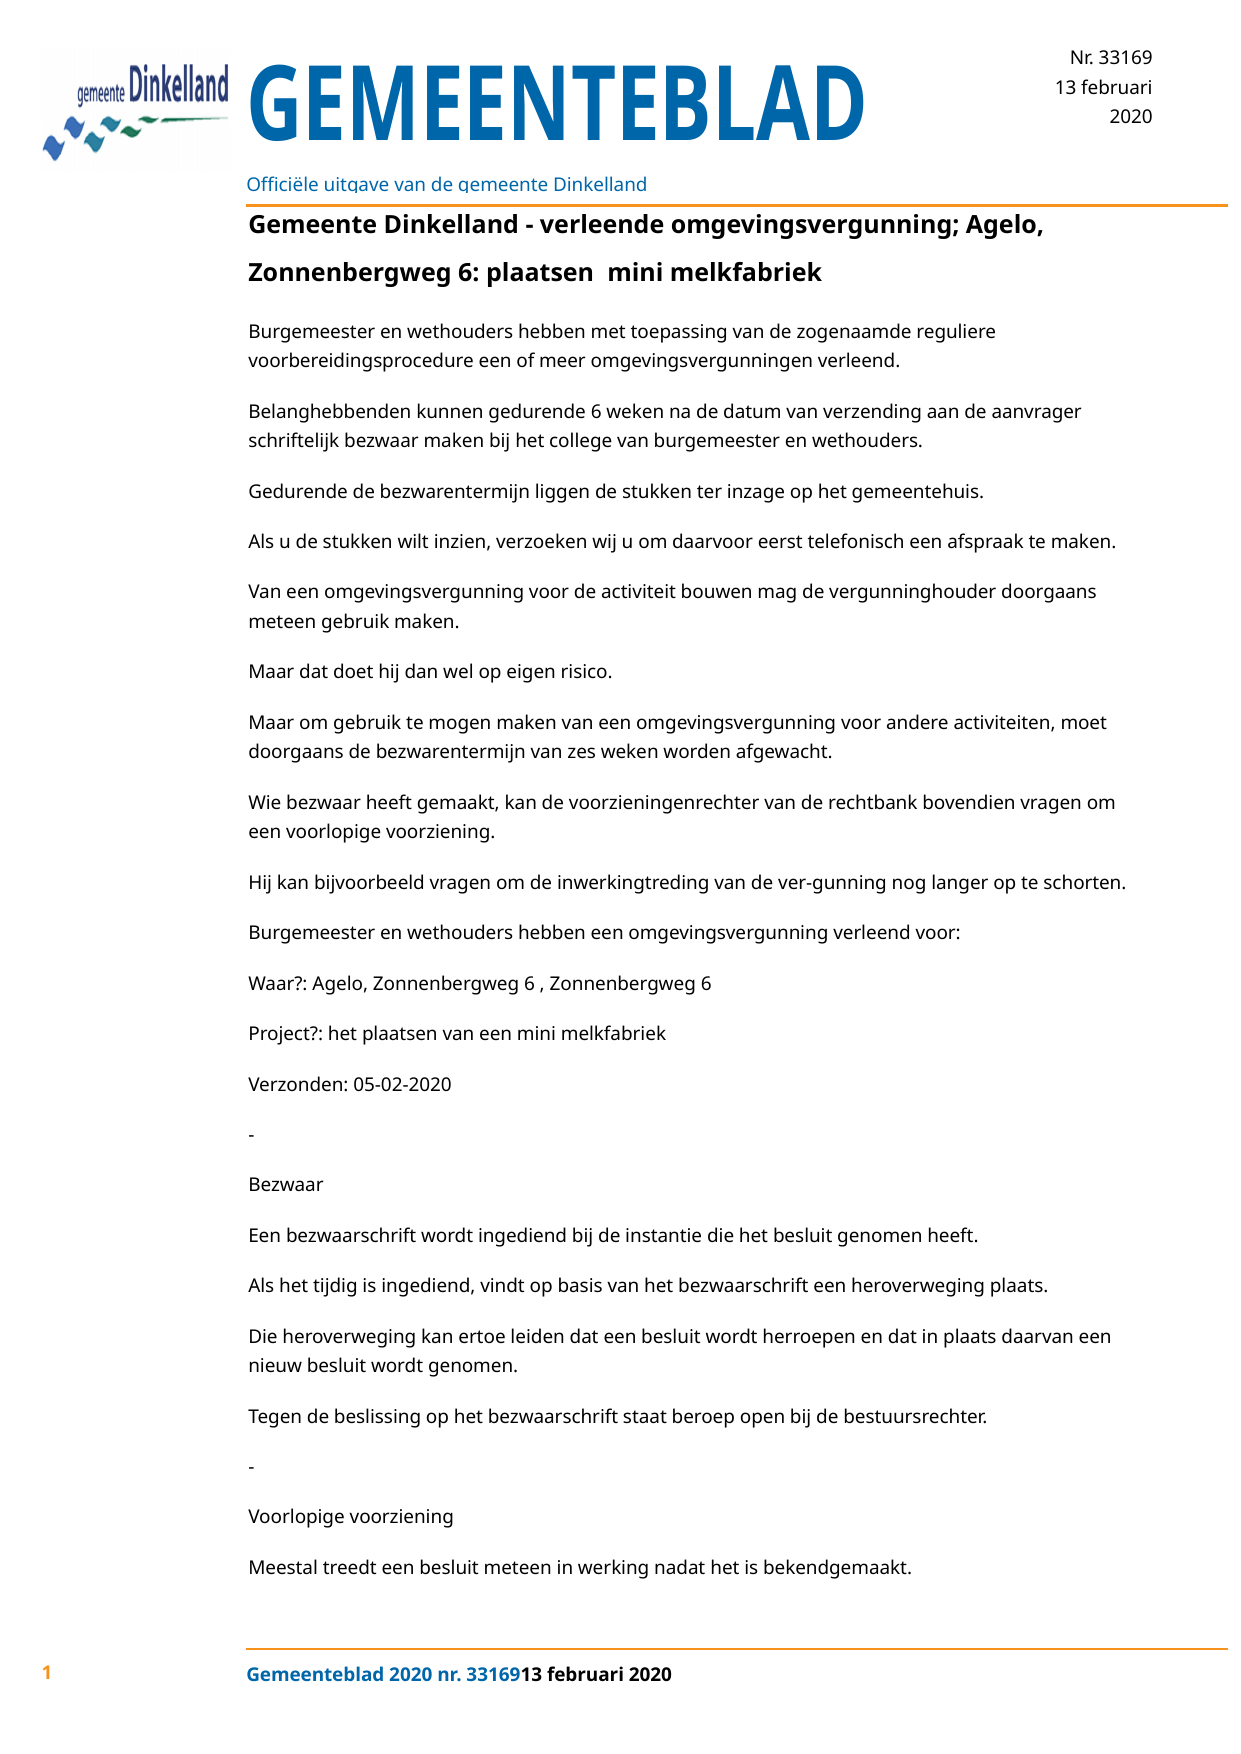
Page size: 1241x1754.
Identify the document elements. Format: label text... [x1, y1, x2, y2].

text Van een omgevingsvergunning voor de activiteit bouwen mag de vergunninghouder doorgaans meteen gebruik maken. [248, 579, 1152, 634]
text Gedurende de bezwarentermijn liggen de stukken ter inzage op het gemeentehuis. [248, 478, 1152, 504]
text Die heroverweging kan ertoe leiden dat een besluit wordt herroepen en dat in plaats daarvan een nieuw besluit wordt genomen. [248, 1323, 1152, 1378]
text Tegen de beslissing op het bezwaarschrift staat beroep open bij de bestuursrechter. [248, 1403, 1152, 1429]
text Gemeente Dinkelland - verleende omgevingsvergunning; Agelo, Zonnenbergweg 6: plaatsen mini melkfabriek [248, 207, 1152, 288]
text Maar dat doet hij dan wel op eigen risico. [248, 659, 1152, 684]
text Voorlopige voorziening [248, 1504, 1152, 1529]
text Belanghebbenden kunnen gedurende 6 weken na de datum van verzending aan de aanvrager schriftelijk bezwaar maken bij het college van burgemeester en wethouders. [248, 398, 1152, 453]
text Maar om gebruik te mogen maken van een omgevingsvergunning voor andere activiteiten, moet doorgaans de bezwarentermijn van zes weken worden afgewacht. [248, 709, 1152, 764]
text Wie bezwaar heeft gemaakt, kan de voorzieningenrechter van de rechtbank bovendien vragen om een voorlopige voorziening. [248, 789, 1152, 844]
text - [248, 1121, 1152, 1147]
text Een bezwaarschrift wordt ingediend bij de instantie die het besluit genomen heeft. [248, 1222, 1152, 1248]
text Bezwaar [248, 1172, 1152, 1197]
text Als u de stukken wilt inzien, verzoeken wij u om daarvoor eerst telefonisch een afspraak te maken. [248, 528, 1152, 554]
picture [41, 47, 231, 172]
text Waar?: Agelo, Zonnenbergweg 6 , Zonnenbergweg 6 [248, 970, 1152, 996]
text Verzonden: 05-02-2020 [248, 1071, 1152, 1097]
text Meestal treedt een besluit meteen in werking nadat het is bekendgemaakt. [248, 1554, 1152, 1580]
text Als het tijdig is ingediend, vindt op basis van het bezwaarschrift een heroverweging plaats. [248, 1272, 1152, 1298]
text - [248, 1453, 1152, 1479]
text Burgemeester en wethouders hebben een omgevingsvergunning verleend voor: [248, 919, 1152, 945]
text Hij kan bijvoorbeeld vragen om de inwerkingtreding van de ver-gunning nog langer op te schorten. [248, 869, 1152, 895]
text Burgemeester en wethouders hebben met toepassing van de zogenaamde reguliere voorbereidingsprocedure een of meer omgevingsvergunningen verleend. [248, 318, 1152, 373]
text Project?: het plaatsen van een mini melkfabriek [248, 1020, 1152, 1046]
